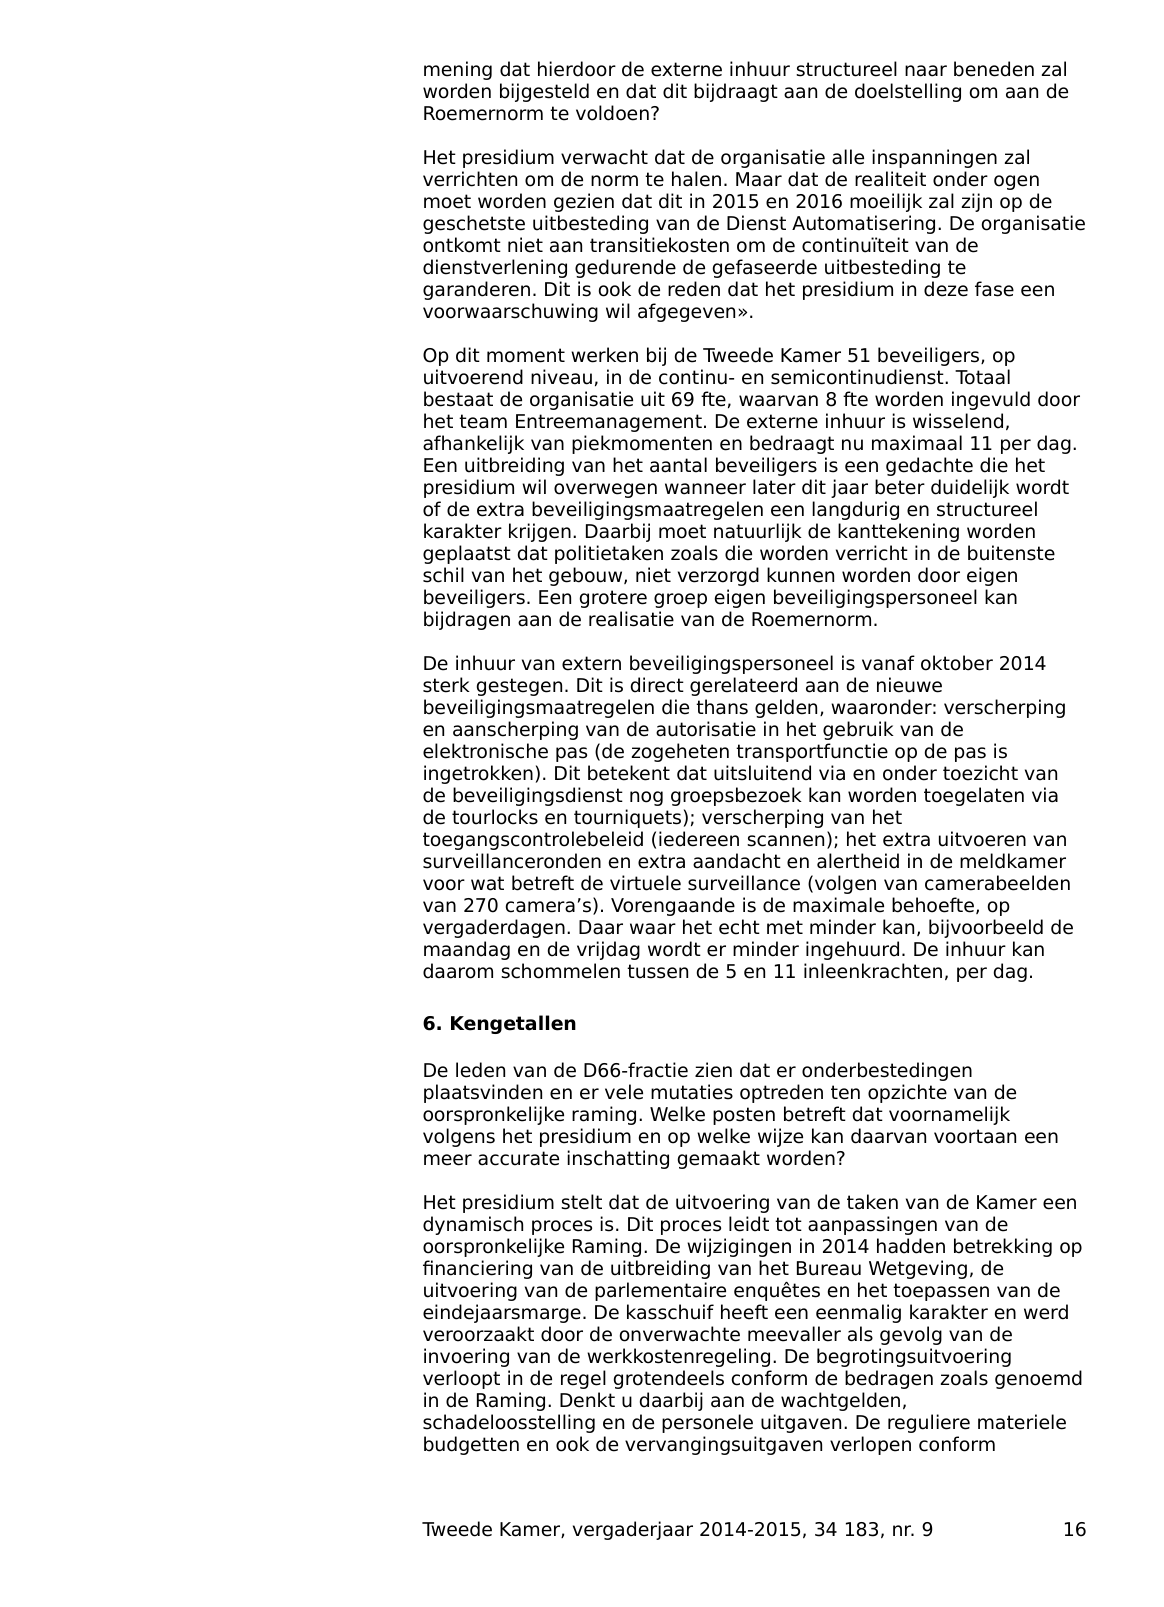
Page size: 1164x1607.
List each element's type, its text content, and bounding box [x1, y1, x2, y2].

text Het presidium verwacht dat de organisatie alle inspanningen zal verrichten om de norm te halen. Maar dat de realiteit onder ogen moet worden gezien dat dit in 2015 en 2016 moeilijk zal zijn op de geschetste uitbesteding van de Dienst Automatisering. De organisatie ontkomt niet aan transitiekosten om de continuïteit van de dienstverlening gedurende de gefaseerde uitbesteding te garanderen. Dit is ook de reden dat het presidium in deze fase een voorwaarschuwing wil afgegeven». [422, 147, 1087, 323]
text De leden van de D66-fractie zien dat er onderbestedingen plaatsvinden en er vele mutaties optreden ten opzichte van de oorspronkelijke raming. Welke posten betreft dat voornamelijk volgens het presidium en op welke wijze kan daarvan voortaan een meer accurate inschatting gemaakt worden? [422, 1060, 1087, 1170]
text mening dat hierdoor de externe inhuur structureel naar beneden zal worden bijgesteld en dat dit bijdraagt aan de doelstelling om aan de Roemernorm te voldoen? [422, 59, 1087, 125]
subtitle 6. Kengetallen [422, 1013, 1087, 1035]
text De inhuur van extern beveiligingspersoneel is vanaf oktober 2014 sterk gestegen. Dit is direct gerelateerd aan de nieuwe beveiligingsmaatregelen die thans gelden, waaronder: verscherping en aanscherping van de autorisatie in het gebruik van de elektronische pas (de zogeheten transportfunctie op de pas is ingetrokken). Dit betekent dat uitsluitend via en onder toezicht van de beveiligingsdienst nog groepsbezoek kan worden toegelaten via de tourlocks en tourniquets); verscherping van het toegangscontrolebeleid (iedereen scannen); het extra uitvoeren van surveillanceronden en extra aandacht en alertheid in de meldkamer voor wat betreft de virtuele surveillance (volgen van camerabeelden van 270 camera’s). Vorengaande is de maximale behoefte, op vergaderdagen. Daar waar het echt met minder kan, bijvoorbeeld de maandag en de vrijdag wordt er minder ingehuurd. De inhuur kan daarom schommelen tussen de 5 en 11 inleenkrachten, per dag. [422, 653, 1087, 983]
text Op dit moment werken bij de Tweede Kamer 51 beveiligers, op uitvoerend niveau, in de continu- en semicontinudienst. Totaal bestaat de organisatie uit 69 fte, waarvan 8 fte worden ingevuld door het team Entreemanagement. De externe inhuur is wisselend, afhankelijk van piekmomenten en bedraagt nu maximaal 11 per dag. Een uitbreiding van het aantal beveiligers is een gedachte die het presidium wil overwegen wanneer later dit jaar beter duidelijk wordt of de extra beveiligingsmaatregelen een langdurig en structureel karakter krijgen. Daarbij moet natuurlijk de kanttekening worden geplaatst dat politietaken zoals die worden verricht in de buitenste schil van het gebouw, niet verzorgd kunnen worden door eigen beveiligers. Een grotere groep eigen beveiligingspersoneel kan bijdragen aan de realisatie van de Roemernorm. [422, 345, 1087, 631]
text Het presidium stelt dat de uitvoering van de taken van de Kamer een dynamisch proces is. Dit proces leidt tot aanpassingen van de oorspronkelijke Raming. De wijzigingen in 2014 hadden betrekking op financiering van de uitbreiding van het Bureau Wetgeving, de uitvoering van de parlementaire enquêtes en het toepassen van de eindejaarsmarge. De kasschuif heeft een eenmalig karakter en werd veroorzaakt door de onverwachte meevaller als gevolg van de invoering van de werkkostenregeling. De begrotingsuitvoering verloopt in de regel grotendeels conform de bedragen zoals genoemd in de Raming. Denkt u daarbij aan de wachtgelden, schadeloosstelling en de personele uitgaven. De reguliere materiele budgetten en ook de vervangingsuitgaven verlopen conform [422, 1192, 1087, 1456]
